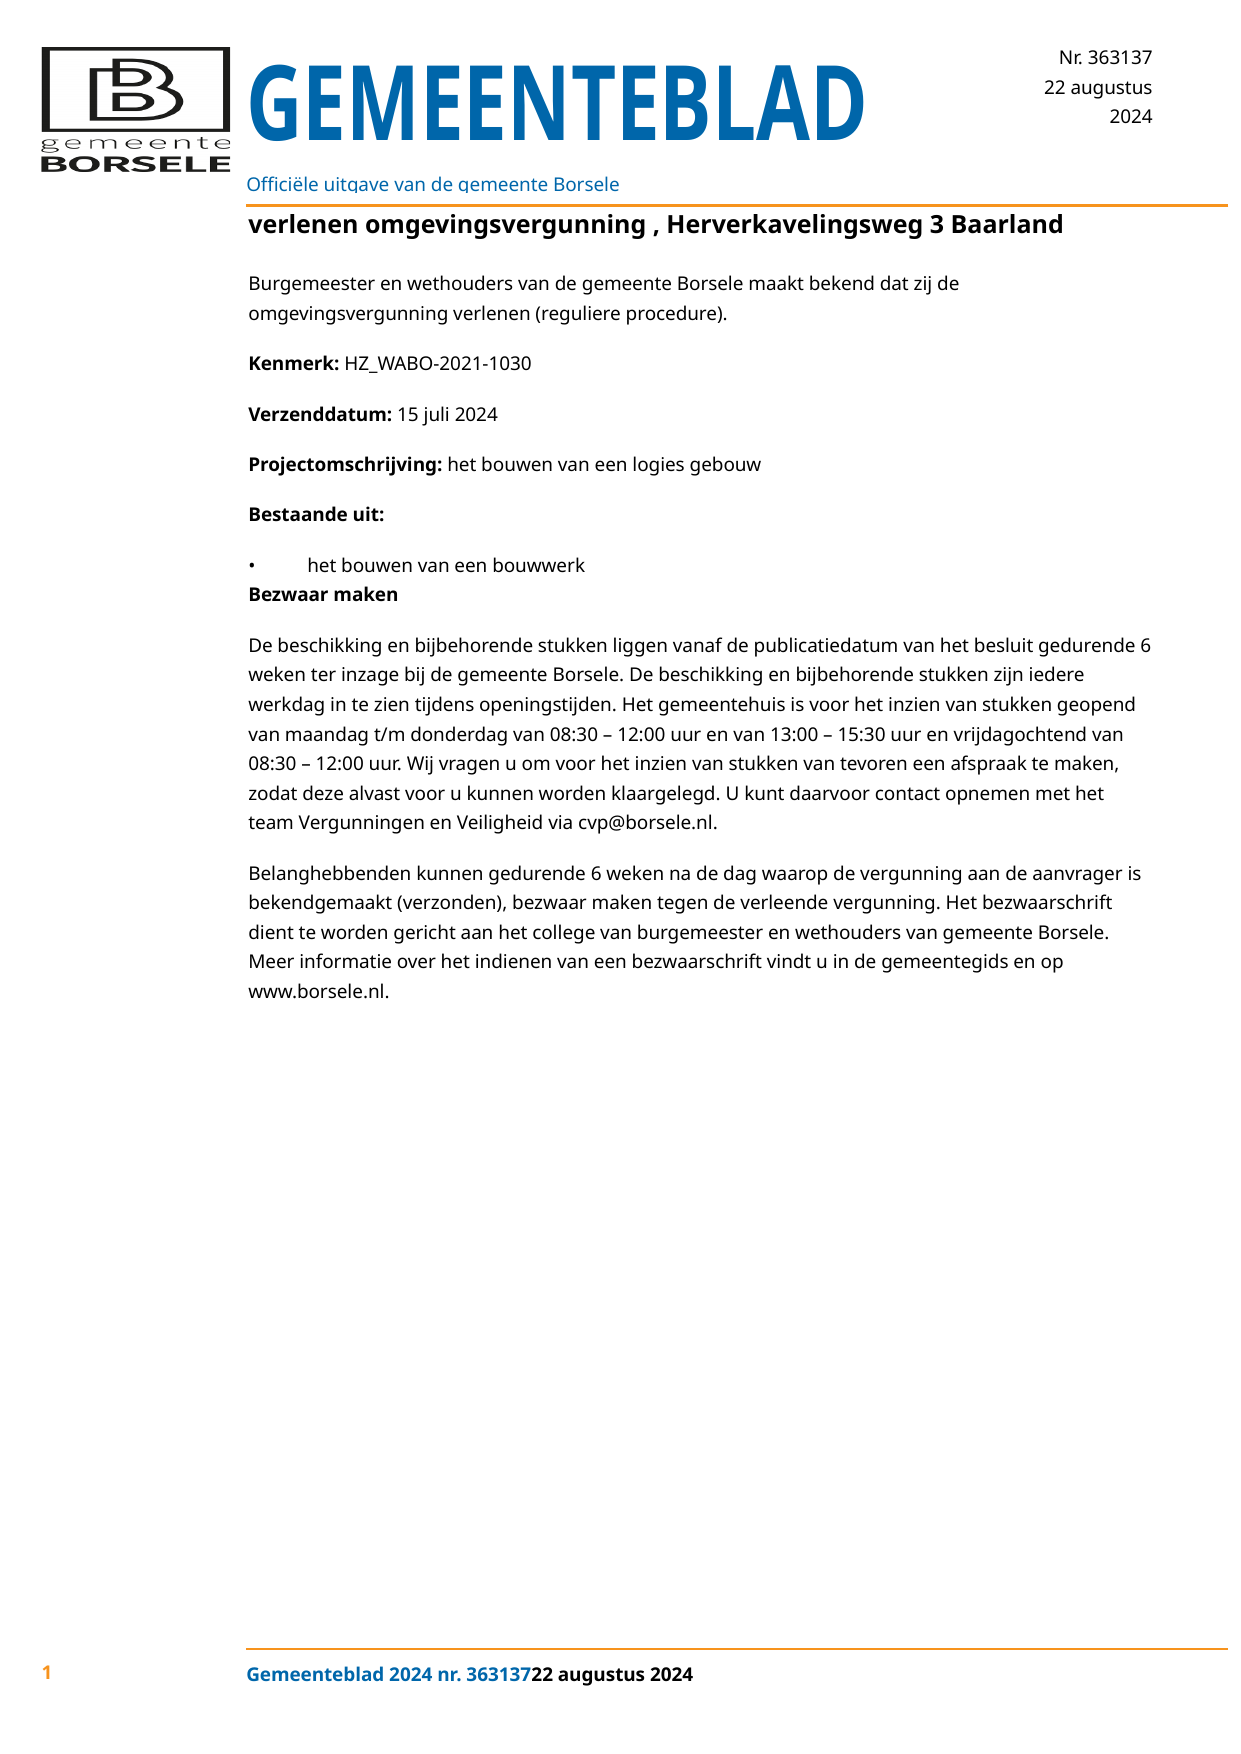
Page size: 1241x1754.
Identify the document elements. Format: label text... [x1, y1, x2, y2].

text Verzenddatum: 15 juli 2024 [248, 401, 1152, 426]
text Belanghebbenden kunnen gedurende 6 weken na de dag waarop de vergunning aan de aanvrager is bekendgemaakt (verzonden), bezwaar maken tegen de verleende vergunning. Het bezwaarschrift dient te worden gericht aan het college van burgemeester en wethouders van gemeente Borsele. Meer informatie over het indienen van een bezwaarschrift vindt u in de gemeentegids en op www.borsele.nl. [248, 860, 1152, 1004]
text Projectomschrijving: het bouwen van een logies gebouw [248, 451, 1152, 477]
text Burgemeester en wethouders van de gemeente Borsele maakt bekend dat zij de omgevingsvergunning verlenen (reguliere procedure). [248, 270, 1152, 326]
list het bouwen van een bouwwerk [248, 552, 1152, 578]
text Kenmerk: HZ_WABO-2021-1030 [248, 350, 1152, 376]
text De beschikking en bijbehorende stukken liggen vanaf de publicatiedatum van het besluit gedurende 6 weken ter inzage bij de gemeente Borsele. De beschikking en bijbehorende stukken zijn iedere werkdag in te zien tijdens openingstijden. Het gemeentehuis is voor het inzien van stukken geopend van maandag t/m donderdag van 08:30 – 12:00 uur en van 13:00 – 15:30 uur en vrijdagochtend van 08:30 – 12:00 uur. Wij vragen u om voor het inzien van stukken van tevoren een afspraak te maken, zodat deze alvast voor u kunnen worden klaargelegd. U kunt daarvoor contact opnemen met het team Vergunningen en Veiligheid via cvp@borsele.nl. [248, 632, 1152, 835]
text Bezwaar maken [248, 582, 1152, 607]
text verlenen omgevingsvergunning , Herverkavelingsweg 3 Baarland [248, 207, 1152, 241]
text Bestaande uit: [248, 502, 1152, 527]
picture [41, 47, 231, 172]
